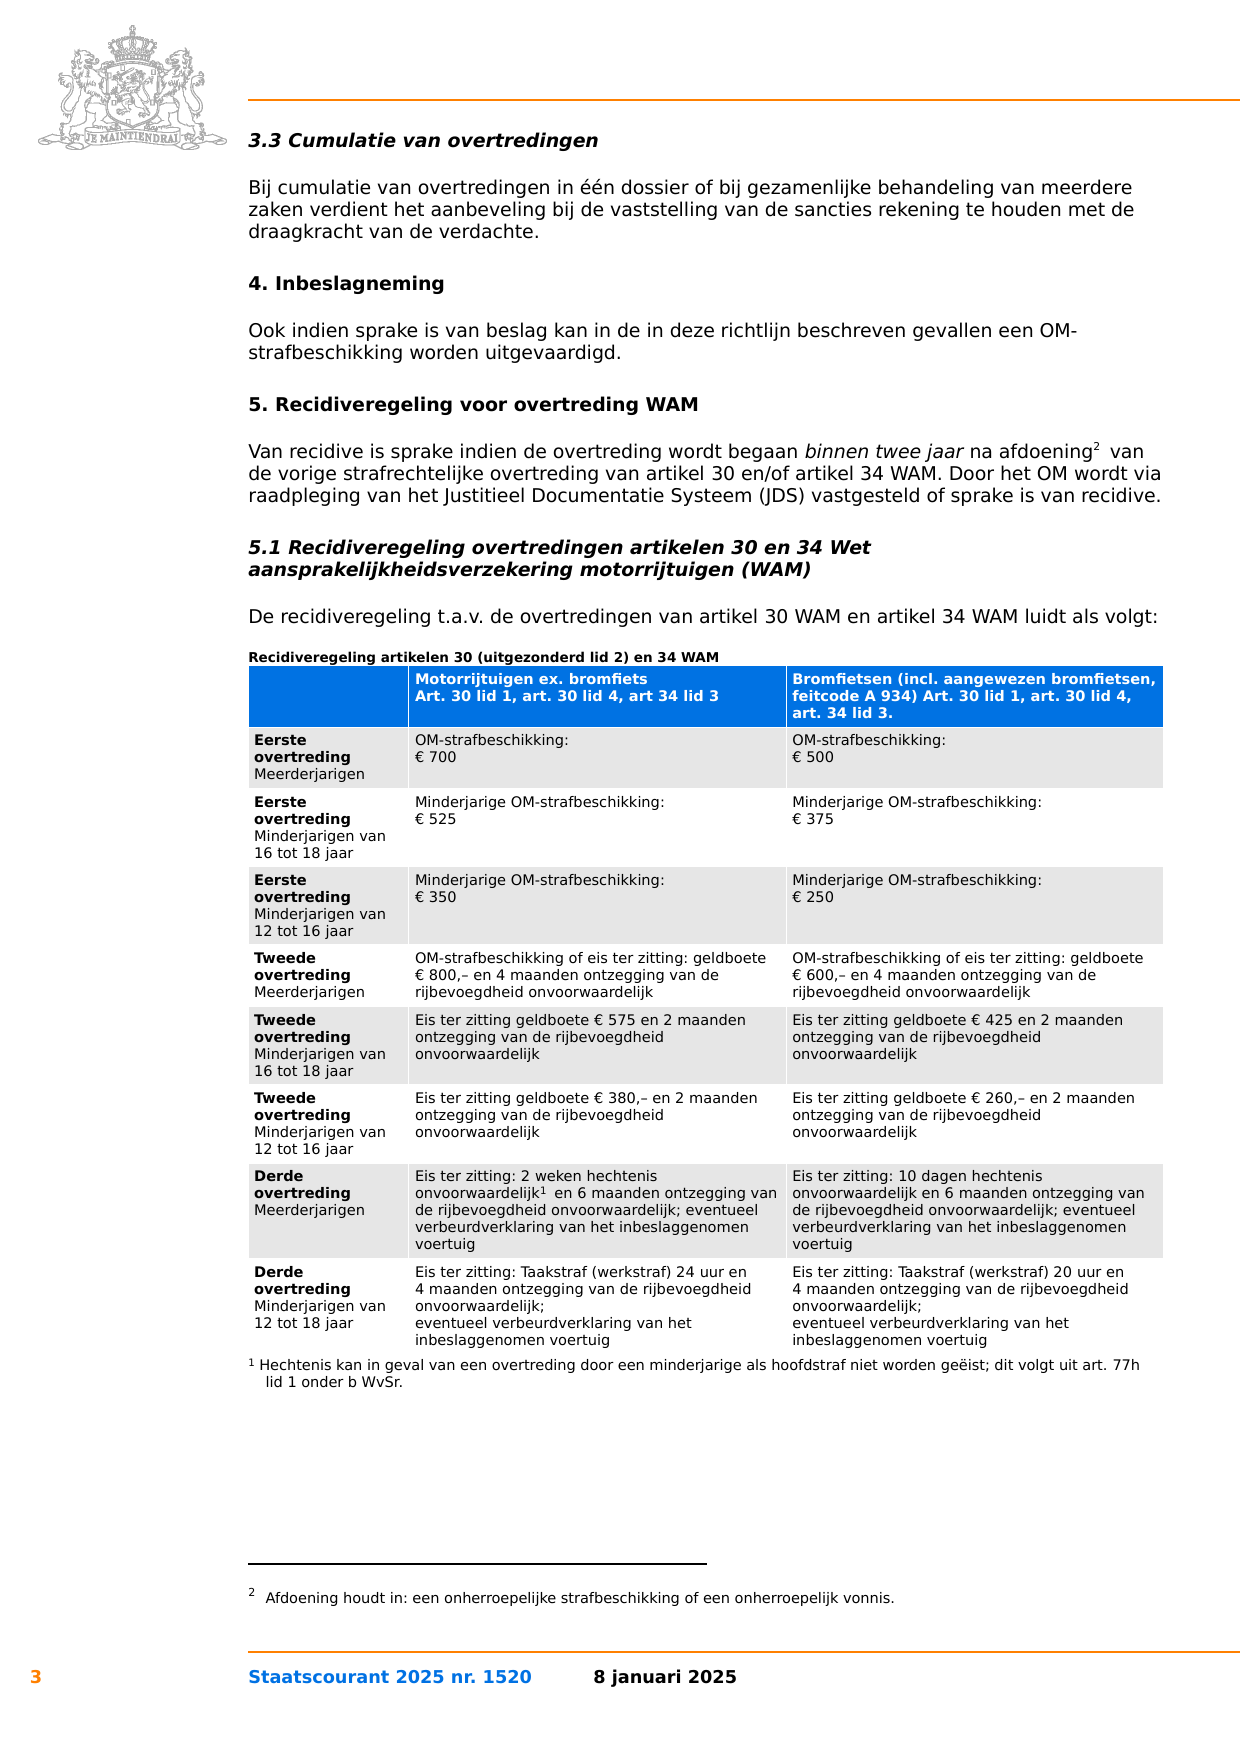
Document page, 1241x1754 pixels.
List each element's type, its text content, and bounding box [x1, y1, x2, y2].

subtitle 5.1 Recidiveregeling overtredingen artikelen 30 en 34 Wet aansprakelijkheidsverzekering motorrijtuigen (WAM) [248, 537, 1163, 581]
table_cell Eis ter zitting: 2 weken hechtenis onvoorwaardelijk1 en 6 maanden ontzegging van de rijbevoegdheid onvoorwaardelijk; eventueel verbeurdverklaring van het inbeslaggenomen voertuig [409, 1164, 786, 1258]
table_cell Bromfietsen (incl. aangewezen bromfietsen, feitcode A 934) Art. 30 lid 1, art. 30 lid 4, art. 34 lid 3. [787, 666, 1163, 727]
table_cell OM-strafbeschikking of eis ter zitting: geldboete € 800,– en 4 maanden ontzegging van de rijbevoegdheid onvoorwaardelijk [409, 946, 786, 1006]
text Bij cumulatie van overtredingen in één dossier of bij gezamenlijke behandeling van meerdere zaken verdient het aanbeveling bij de vaststelling van de sancties rekening te houden met de draagkracht van de verdachte. [248, 177, 1163, 243]
table_cell Minderjarige OM-strafbeschikking: € 250 [787, 867, 1163, 944]
subtitle 3.3 Cumulatie van overtredingen [248, 130, 1163, 152]
table_cell OM-strafbeschikking: € 500 [787, 728, 1163, 788]
table_cell Eis ter zitting: Taakstraf (werkstraf) 24 uur en 4 maanden ontzegging van de rijbevoegdheid onvoorwaardelijk; eventueel verbeurdverklaring van het inbeslaggenomen voertuig [409, 1259, 786, 1353]
table_cell Eis ter zitting geldboete € 260,– en 2 maanden ontzegging van de rijbevoegdheid onvoorwaardelijk [787, 1085, 1163, 1163]
text Van recidive is sprake indien de overtreding wordt begaan binnen twee jaar na afdoening van de vorige strafrechtelijke overtreding van artikel 30 en/of artikel 34 WAM. Door het OM wordt via raadpleging van het Justitieel Documentatie Systeem (JDS) vastgesteld of sprake is van recidive. [248, 441, 1163, 507]
table_cell Derde overtreding Meerderjarigen [249, 1164, 408, 1258]
table_cell Derde overtreding Minderjarigen van 12 tot 18 jaar [249, 1259, 408, 1353]
text Ook indien sprake is van beslag kan in de in deze richtlijn beschreven gevallen een OM-strafbeschikking worden uitgevaardigd. [248, 320, 1163, 364]
table_cell Eis ter zitting geldboete € 380,– en 2 maanden ontzegging van de rijbevoegdheid onvoorwaardelijk [409, 1085, 786, 1163]
table_header Recidiveregeling artikelen 30 (uitgezonderd lid 2) en 34 WAM [248, 650, 1163, 665]
table_cell Eerste overtreding Meerderjarigen [249, 728, 408, 788]
table_cell Minderjarige OM-strafbeschikking: € 525 [409, 789, 786, 866]
picture [38, 25, 227, 150]
table_cell Minderjarige OM-strafbeschikking: € 375 [787, 789, 1163, 866]
table_cell OM-strafbeschikking of eis ter zitting: geldboete € 600,– en 4 maanden ontzegging van de rijbevoegdheid onvoorwaardelijk [787, 946, 1163, 1006]
text De recidiveregeling t.a.v. de overtredingen van artikel 30 WAM en artikel 34 WAM luidt als volgt: [248, 606, 1163, 628]
table_cell OM-strafbeschikking: € 700 [409, 728, 786, 788]
table_cell Eis ter zitting geldboete € 425 en 2 maanden ontzegging van de rijbevoegdheid onvoorwaardelijk [787, 1007, 1163, 1084]
table_cell Eis ter zitting geldboete € 575 en 2 maanden ontzegging van de rijbevoegdheid onvoorwaardelijk [409, 1007, 786, 1084]
table_cell Tweede overtreding Minderjarigen van 16 tot 18 jaar [249, 1007, 408, 1084]
table_cell Tweede overtreding Minderjarigen van 12 tot 16 jaar [249, 1085, 408, 1163]
table_cell 1 Hechtenis kan in geval van een overtreding door een minderjarige als hoofdstraf niet worden geëist; dit volgt uit art. 77h lid 1 onder b WvSr. [248, 1354, 1163, 1391]
subtitle 4. Inbeslagneming [248, 273, 1163, 295]
table_cell Minderjarige OM-strafbeschikking: € 350 [409, 867, 786, 944]
table_cell Eis ter zitting: Taakstraf (werkstraf) 20 uur en 4 maanden ontzegging van de rijbevoegdheid onvoorwaardelijk; eventueel verbeurdverklaring van het inbeslaggenomen voertuig [787, 1259, 1163, 1353]
table_cell Eerste overtreding Minderjarigen van 16 tot 18 jaar [249, 789, 408, 866]
table_cell Eerste overtreding Minderjarigen van 12 tot 16 jaar [249, 867, 408, 944]
subtitle 5. Recidiveregeling voor overtreding WAM [248, 394, 1163, 416]
table_cell Tweede overtreding Meerderjarigen [249, 946, 408, 1006]
table_cell [249, 666, 408, 727]
table_cell Motorrijtuigen ex. bromfiets Art. 30 lid 1, art. 30 lid 4, art 34 lid 3 [409, 666, 786, 727]
text Afdoening houdt in: een onherroepelijke strafbeschikking of een onherroepelijk vonnis. [248, 1586, 1163, 1608]
table_cell Eis ter zitting: 10 dagen hechtenis onvoorwaardelijk en 6 maanden ontzegging van de rijbevoegdheid onvoorwaardelijk; eventueel verbeurdverklaring van het inbeslaggenomen voertuig [787, 1164, 1163, 1258]
